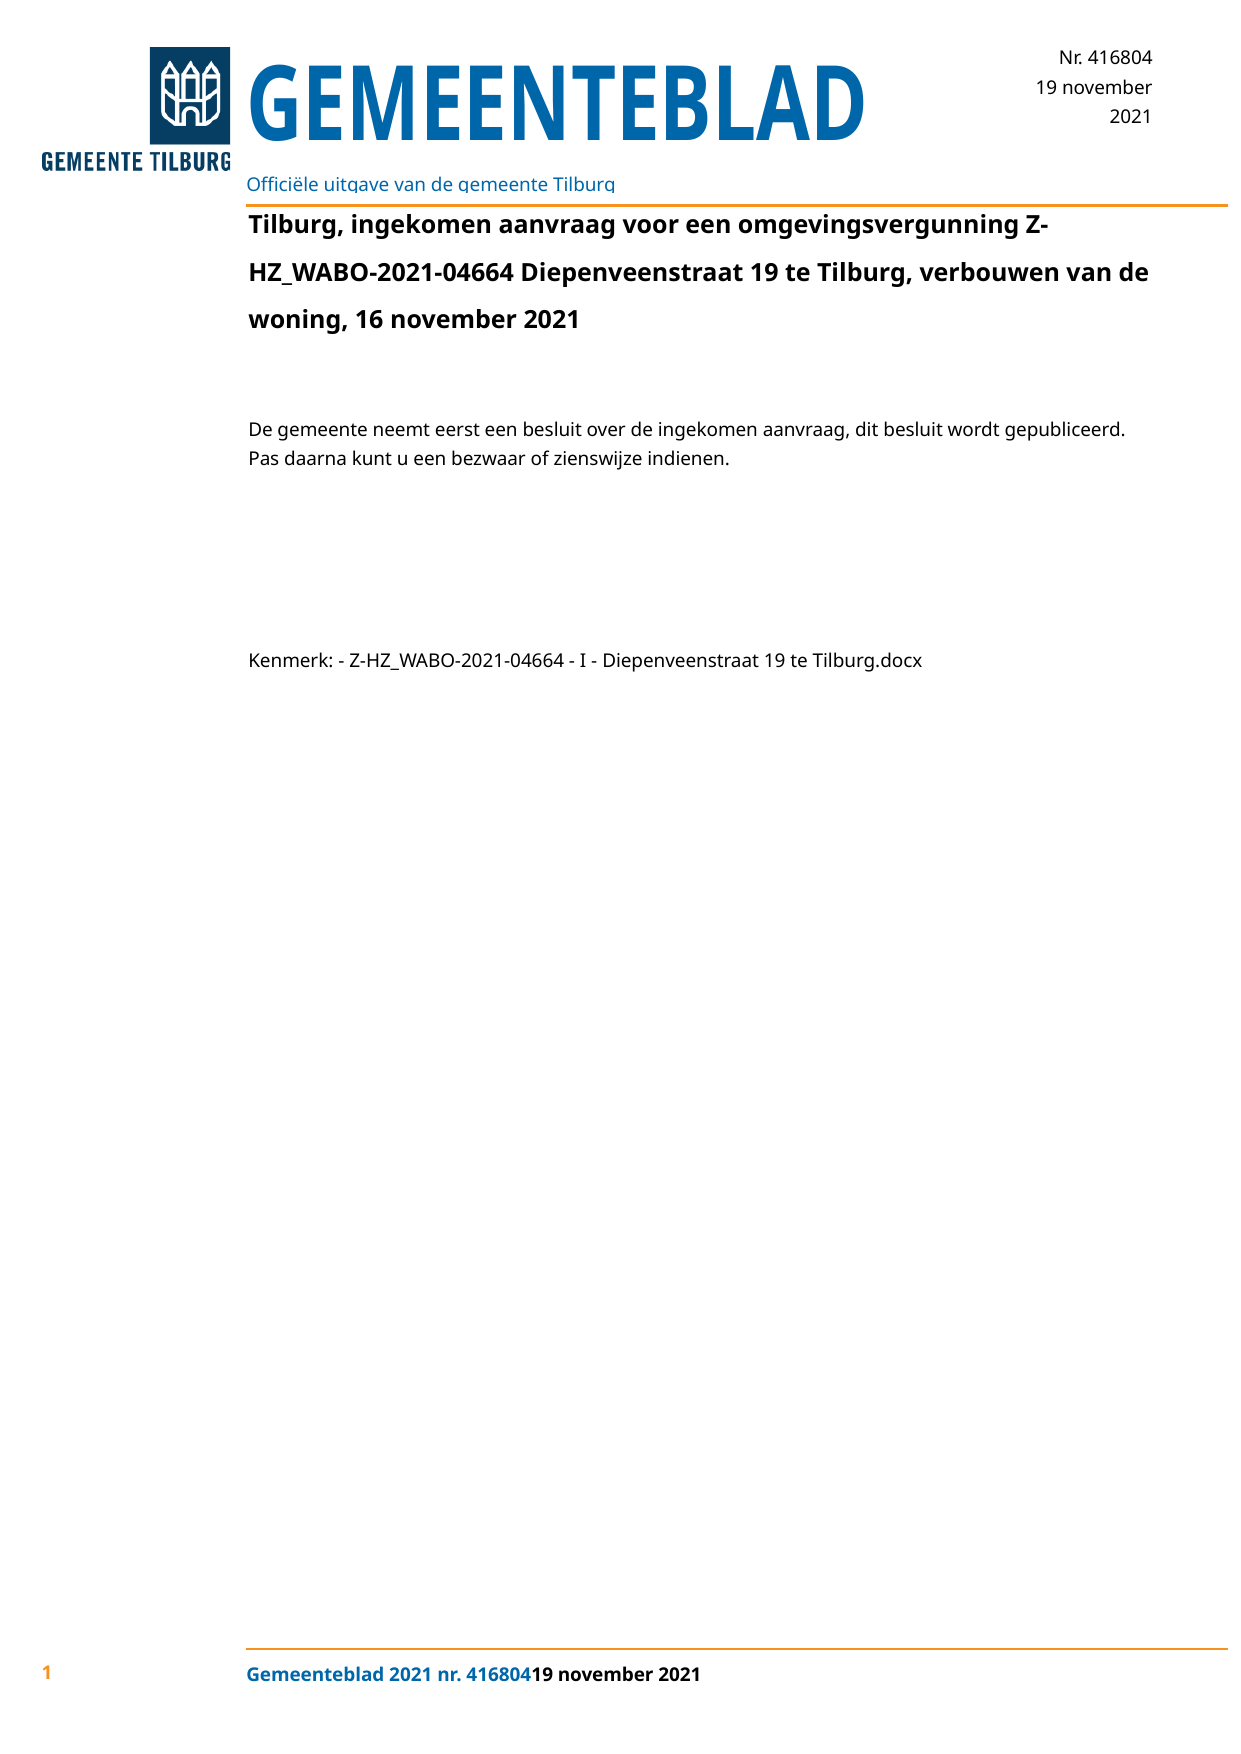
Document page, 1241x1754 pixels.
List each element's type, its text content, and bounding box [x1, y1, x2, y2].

text Tilburg, ingekomen aanvraag voor een omgevingsvergunning Z-HZ_WABO-2021-04664 Diepenveenstraat 19 te Tilburg, verbouwen van de woning, 16 november 2021 [248, 207, 1152, 336]
picture [41, 47, 231, 172]
text Kenmerk: - Z-HZ_WABO-2021-04664 - I - Diepenveenstraat 19 te Tilburg.docx [248, 647, 1152, 673]
text De gemeente neemt eerst een besluit over de ingekomen aanvraag, dit besluit wordt gepubliceerd. Pas daarna kunt u een bezwaar of zienswijze indienen. [248, 416, 1152, 471]
